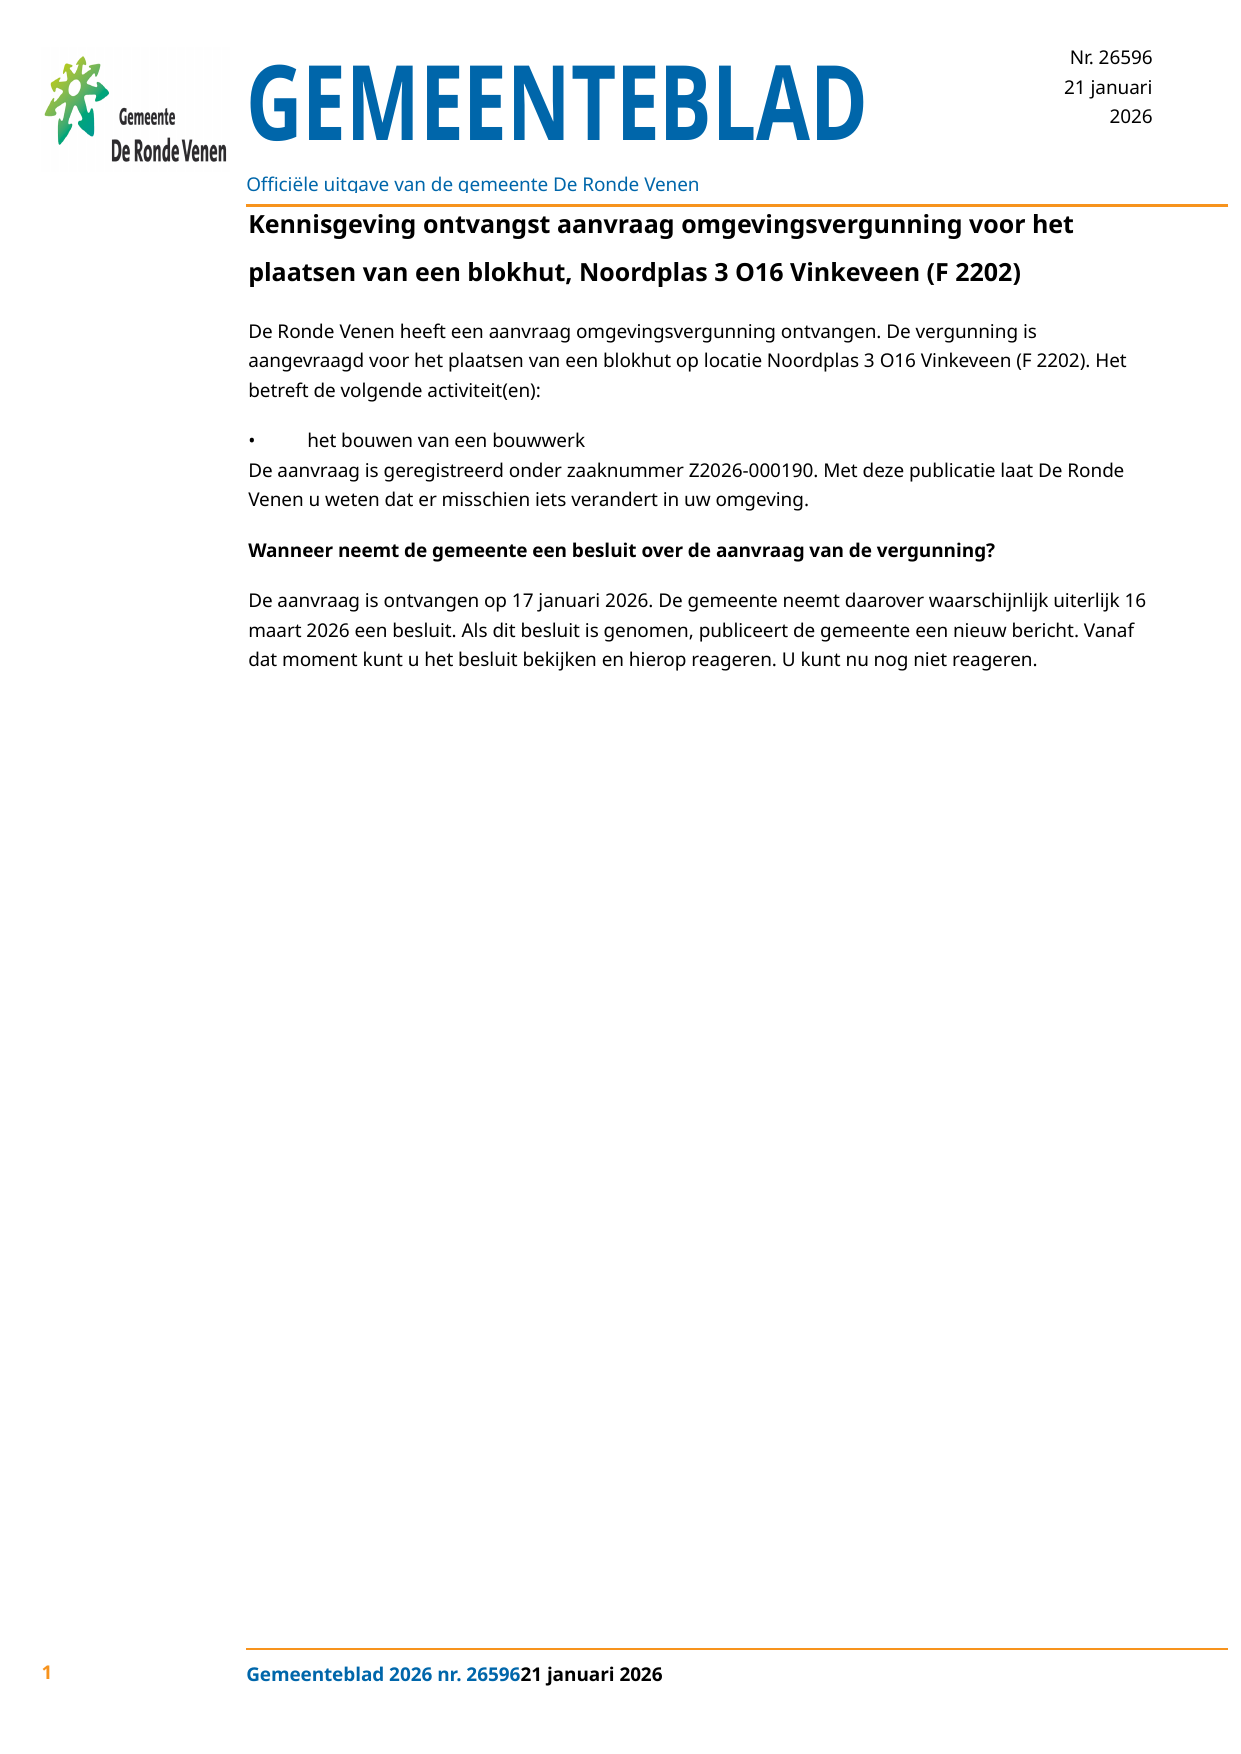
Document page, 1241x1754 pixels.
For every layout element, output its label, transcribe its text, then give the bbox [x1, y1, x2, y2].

text De aanvraag is geregistreerd onder zaaknummer Z2026-000190. Met deze publicatie laat De Ronde Venen u weten dat er misschien iets verandert in uw omgeving. [248, 457, 1152, 512]
text Kennisgeving ontvangst aanvraag omgevingsvergunning voor het plaatsen van een blokhut, Noordplas 3 O16 Vinkeveen (F 2202) [248, 207, 1152, 288]
picture [41, 47, 231, 172]
text De Ronde Venen heeft een aanvraag omgevingsvergunning ontvangen. De vergunning is aangevraagd voor het plaatsen van een blokhut op locatie Noordplas 3 O16 Vinkeveen (F 2202). Het betreft de volgende activiteit(en): [248, 318, 1152, 403]
text De aanvraag is ontvangen op 17 januari 2026. De gemeente neemt daarover waarschijnlijk uiterlijk 16 maart 2026 een besluit. Als dit besluit is genomen, publiceert de gemeente een nieuw bericht. Vanaf dat moment kunt u het besluit bekijken en hierop reageren. U kunt nu nog niet reageren. [248, 587, 1152, 672]
list het bouwen van een bouwwerk [248, 427, 1152, 453]
text Wanneer neemt de gemeente een besluit over de aanvraag van de vergunning? [248, 537, 1152, 563]
